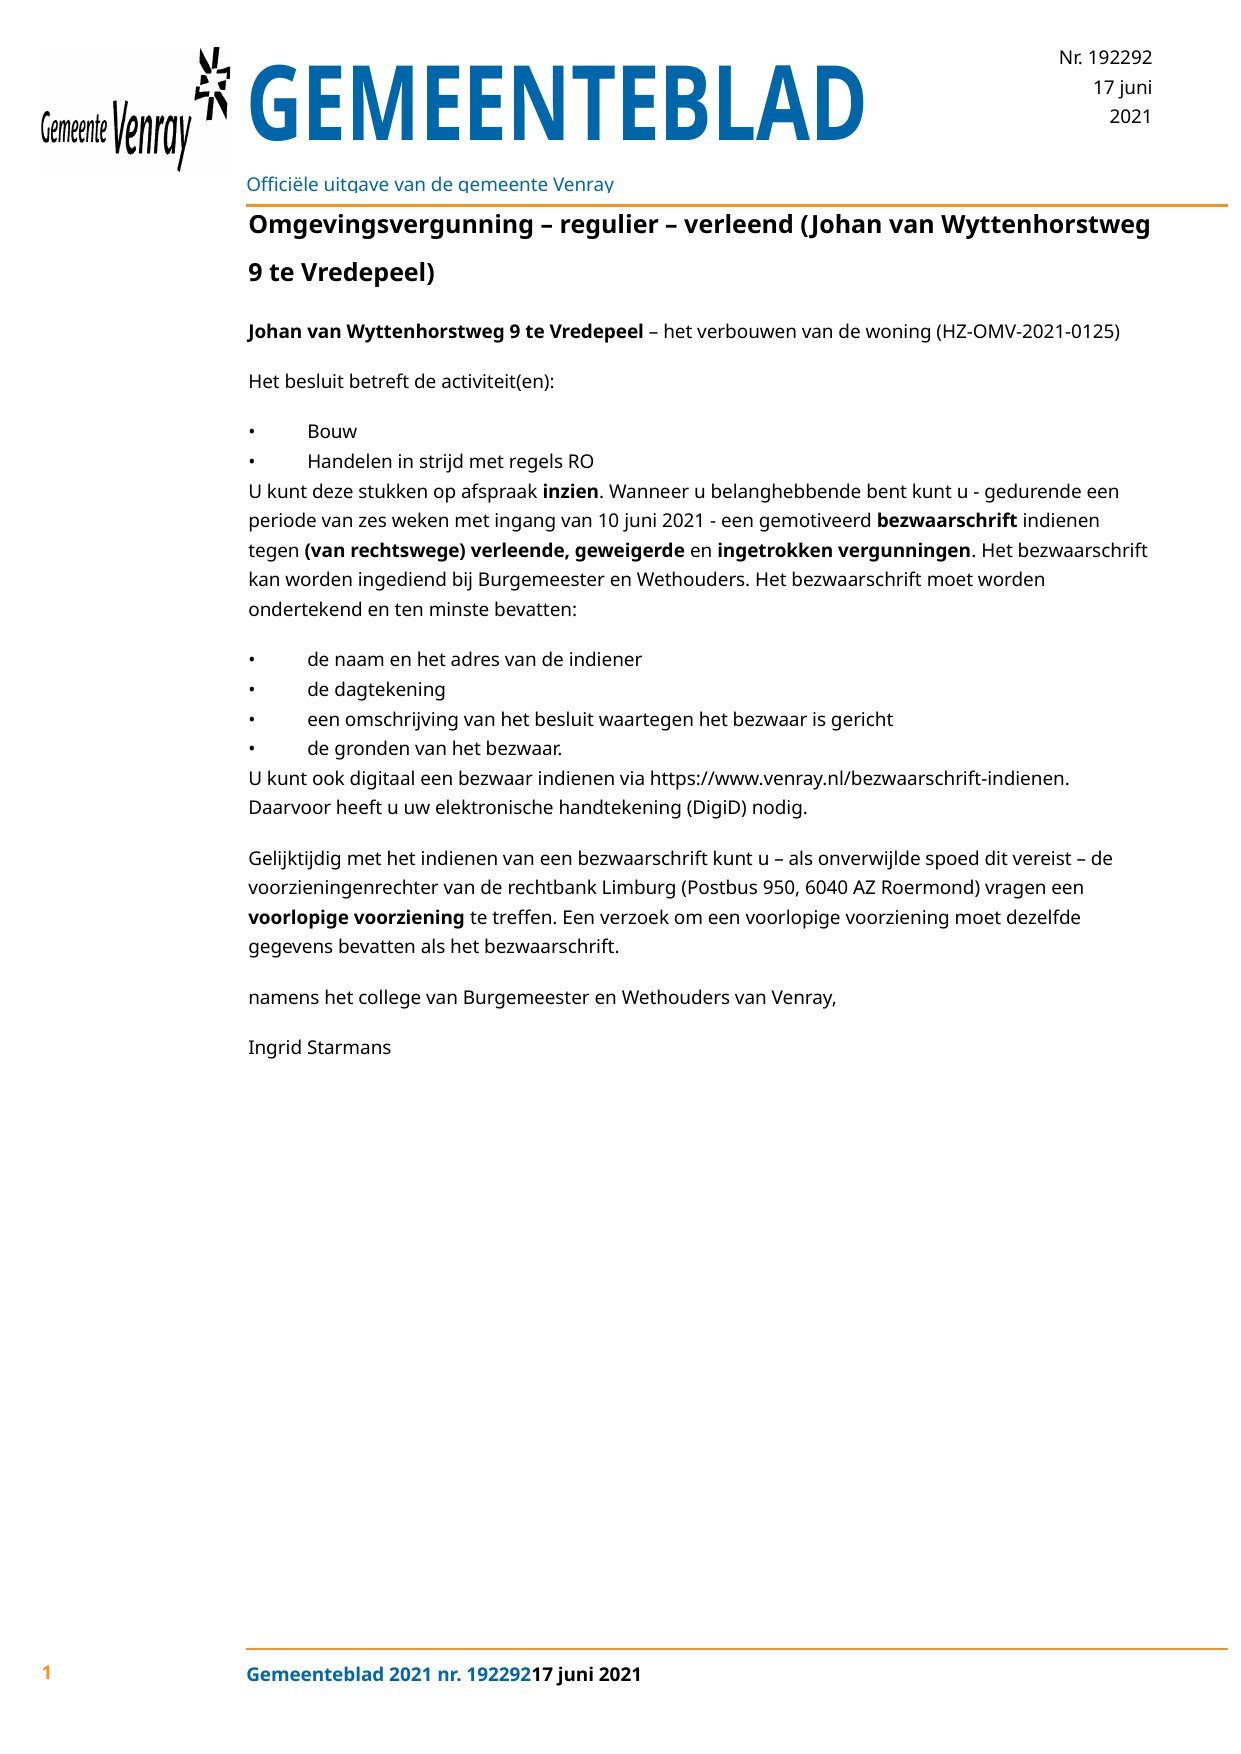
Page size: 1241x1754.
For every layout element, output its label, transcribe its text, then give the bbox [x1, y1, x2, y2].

text Het besluit betreft de activiteit(en): [248, 368, 1152, 394]
text namens het college van Burgemeester en Wethouders van Venray, [248, 984, 1152, 1010]
text Omgevingsvergunning – regulier – verleend (Johan van Wyttenhorstweg 9 te Vredepeel) [248, 207, 1152, 288]
text Ingrid Starmans [248, 1034, 1152, 1060]
list de gronden van het bezwaar. [248, 735, 1152, 761]
text Gelijktijdig met het indienen van een bezwaarschrift kunt u – als onverwijlde spoed dit vereist – de voorzieningenrechter van de rechtbank Limburg (Postbus 950, 6040 AZ Roermond) vragen een voorlopige voorziening te treffen. Een verzoek om een voorlopige voorziening moet dezelfde gegevens bevatten als het bezwaarschrift. [248, 845, 1152, 959]
picture [41, 47, 231, 172]
list de naam en het adres van de indiener [248, 647, 1152, 672]
list een omschrijving van het besluit waartegen het bezwaar is gericht [248, 706, 1152, 732]
text U kunt deze stukken op afspraak inzien. Wanneer u belanghebbende bent kunt u - gedurende een periode van zes weken met ingang van 10 juni 2021 - een gemotiveerd bezwaarschrift indienen tegen (van rechtswege) verleende, geweigerde en ingetrokken vergunningen. Het bezwaarschrift kan worden ingediend bij Burgemeester en Wethouders. Het bezwaarschrift moet worden ondertekend en ten minste bevatten: [248, 478, 1152, 622]
text Johan van Wyttenhorstweg 9 te Vredepeel – het verbouwen van de woning (HZ-OMV-2021-0125) [248, 318, 1152, 344]
text U kunt ook digitaal een bezwaar indienen via https://www.venray.nl/bezwaarschrift-indienen. Daarvoor heeft u uw elektronische handtekening (DigiD) nodig. [248, 765, 1152, 820]
list de dagtekening [248, 676, 1152, 702]
list Bouw [248, 419, 1152, 444]
list Handelen in strijd met regels RO [248, 448, 1152, 474]
